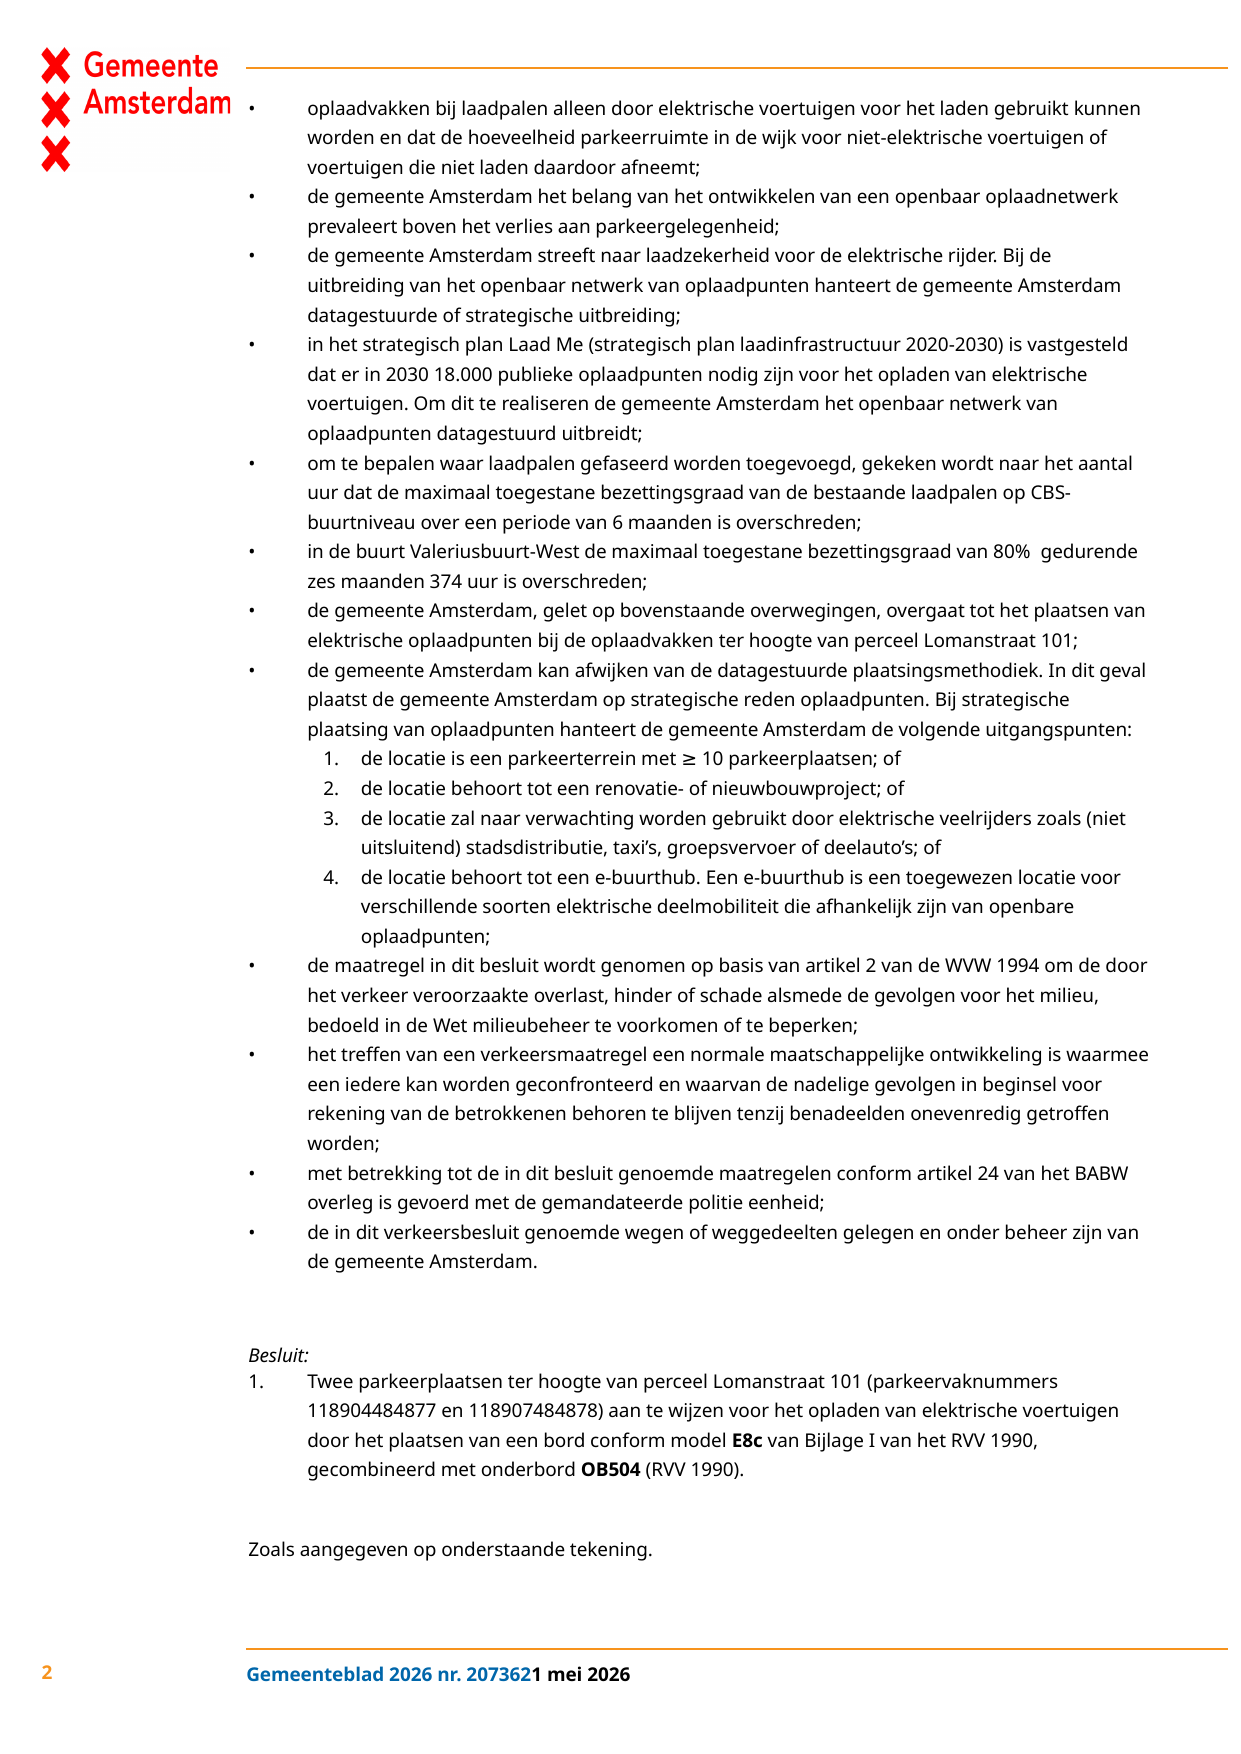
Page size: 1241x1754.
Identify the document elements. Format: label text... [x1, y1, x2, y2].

list de in dit verkeersbesluit genoemde wegen of weggedeelten gelegen en onder beheer zijn van de gemeente Amsterdam. [248, 1219, 1152, 1274]
list in het strategisch plan Laad Me (strategisch plan laadinfrastructuur 2020-2030) is vastgesteld dat er in 2030 18.000 publieke oplaadpunten nodig zijn voor het opladen van elektrische voertuigen. Om dit te realiseren de gemeente Amsterdam het openbaar netwerk van oplaadpunten datagestuurd uitbreidt; [248, 331, 1152, 446]
list de locatie zal naar verwachting worden gebruikt door elektrische veelrijders zoals (niet uitsluitend) stadsdistributie, taxi’s, groepsvervoer of deelauto’s; of [323, 805, 1152, 860]
list de gemeente Amsterdam streeft naar laadzekerheid voor de elektrische rijder. Bij de uitbreiding van het openbaar netwerk van oplaadpunten hanteert de gemeente Amsterdam datagestuurde of strategische uitbreiding; [248, 243, 1152, 328]
list de locatie behoort tot een e-buurthub. Een e-buurthub is een toegewezen locatie voor verschillende soorten elektrische deelmobiliteit die afhankelijk zijn van openbare oplaadpunten; [323, 864, 1152, 949]
list de gemeente Amsterdam kan afwijken van de datagestuurde plaatsingsmethodiek. In dit geval plaatst de gemeente Amsterdam op strategische reden oplaadpunten. Bij strategische plaatsing van oplaadpunten hanteert de gemeente Amsterdam de volgende uitgangspunten: [248, 657, 1152, 742]
list Twee parkeerplaatsen ter hoogte van perceel Lomanstraat 101 (parkeervaknummers 118904484877 en 118907484878) aan te wijzen voor het opladen van elektrische voertuigen door het plaatsen van een bord conform model E8c van Bijlage I van het RVV 1990, gecombineerd met onderbord OB504 (RVV 1990). [248, 1368, 1152, 1482]
list in de buurt Valeriusbuurt-West de maximaal toegestane bezettingsgraad van 80% gedurende zes maanden 374 uur is overschreden; [248, 538, 1152, 594]
text Besluit: [248, 1342, 1152, 1368]
list om te bepalen waar laadpalen gefaseerd worden toegevoegd, gekeken wordt naar het aantal uur dat de maximaal toegestane bezettingsgraad van de bestaande laadpalen op CBS-buurtniveau over een periode van 6 maanden is overschreden; [248, 450, 1152, 535]
list het treffen van een verkeersmaatregel een normale maatschappelijke ontwikkeling is waarmee een iedere kan worden geconfronteerd en waarvan de nadelige gevolgen in beginsel voor rekening van de betrokkenen behoren te blijven tenzij benadeelden onevenredig getroffen worden; [248, 1041, 1152, 1156]
text Zoals aangegeven op onderstaande tekening. [248, 1537, 1152, 1562]
list oplaadvakken bij laadpalen alleen door elektrische voertuigen voor het laden gebruikt kunnen worden en dat de hoeveelheid parkeerruimte in de wijk voor niet-elektrische voertuigen of voertuigen die niet laden daardoor afneemt; [248, 95, 1152, 180]
list de gemeente Amsterdam, gelet op bovenstaande overwegingen, overgaat tot het plaatsen van elektrische oplaadpunten bij de oplaadvakken ter hoogte van perceel Lomanstraat 101; [248, 598, 1152, 653]
picture [41, 47, 231, 172]
list de locatie is een parkeerterrein met ≥ 10 parkeerplaatsen; of [323, 746, 1152, 771]
list met betrekking tot de in dit besluit genoemde maatregelen conform artikel 24 van het BABW overleg is gevoerd met de gemandateerde politie eenheid; [248, 1160, 1152, 1215]
list de gemeente Amsterdam het belang van het ontwikkelen van een openbaar oplaadnetwerk prevaleert boven het verlies aan parkeergelegenheid; [248, 183, 1152, 239]
list de maatregel in dit besluit wordt genomen op basis van artikel 2 van de WVW 1994 om de door het verkeer veroorzaakte overlast, hinder of schade alsmede de gevolgen voor het milieu, bedoeld in de Wet milieubeheer te voorkomen of te beperken; [248, 953, 1152, 1038]
list de locatie behoort tot een renovatie- of nieuwbouwproject; of [323, 775, 1152, 801]
